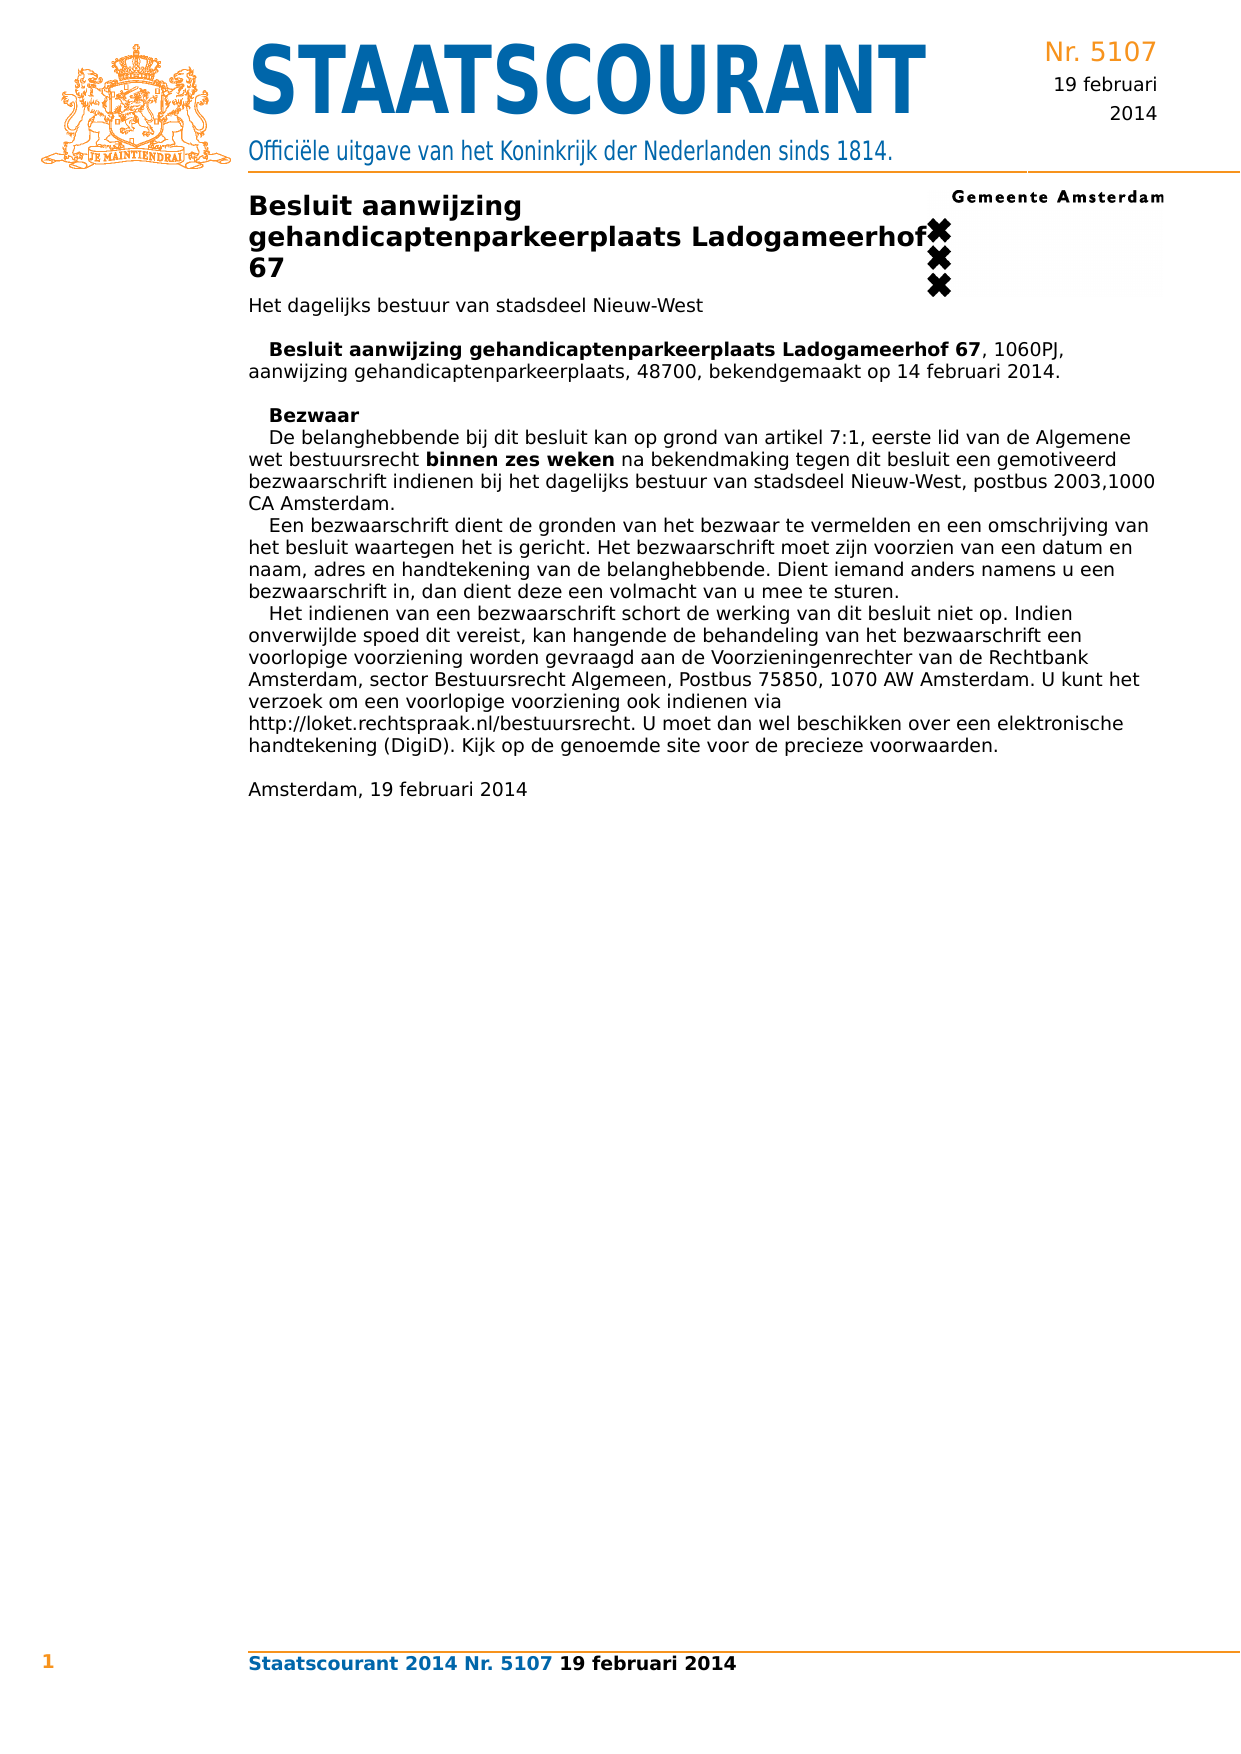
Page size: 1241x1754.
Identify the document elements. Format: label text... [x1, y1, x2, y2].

text Het indienen van een bezwaarschrift schort de werking van dit besluit niet op. Indien onverwijlde spoed dit vereist, kan hangende de behandeling van het bezwaarschrift een voorlopige voorziening worden gevraagd aan de Voorzieningenrechter van de Rechtbank Amsterdam, sector Bestuursrecht Algemeen, Postbus 75850, 1070 AW Amsterdam. U kunt het verzoek om een voorlopige voorziening ook indienen via http://loket.rechtspraak.nl/bestuursrecht. U moet dan wel beschikken over een elektronische handtekening (DigiD). Kijk op de genoemde site voor de precieze voorwaarden. [248, 603, 1163, 757]
text Het dagelijks bestuur van stadsdeel Nieuw-West [248, 295, 1163, 317]
text Een bezwaarschrift dient de gronden van het bezwaar te vermelden en een omschrijving van het besluit waartegen het is gericht. Het bezwaarschrift moet zijn voorzien van een datum en naam, adres en handtekening van de belanghebbende. Dient iemand anders namens u een bezwaarschrift in, dan dient deze een volmacht van u mee te sturen. [248, 515, 1163, 603]
text Besluit aanwijzing gehandicaptenparkeerplaats Ladogameerhof 67, 1060PJ, aanwijzing gehandicaptenparkeerplaats, 48700, bekendgemaakt op 14 februari 2014. [248, 339, 1163, 383]
text Amsterdam, 19 februari 2014 [248, 779, 1163, 801]
text De belanghebbende bij dit besluit kan op grond van artikel 7:1, eerste lid van de Algemene wet bestuursrecht binnen zes weken na bekendmaking tegen dit besluit een gemotiveerd bezwaarschrift indienen bij het dagelijks bestuur van stadsdeel Nieuw-West, postbus 2003,1000 CA Amsterdam. [248, 427, 1163, 515]
text Bezwaar [248, 405, 1163, 427]
picture [927, 190, 1164, 297]
subtitle Besluit aanwijzing gehandicaptenparkeerplaats Ladogameerhof 67 [248, 191, 927, 284]
picture [41, 44, 231, 169]
